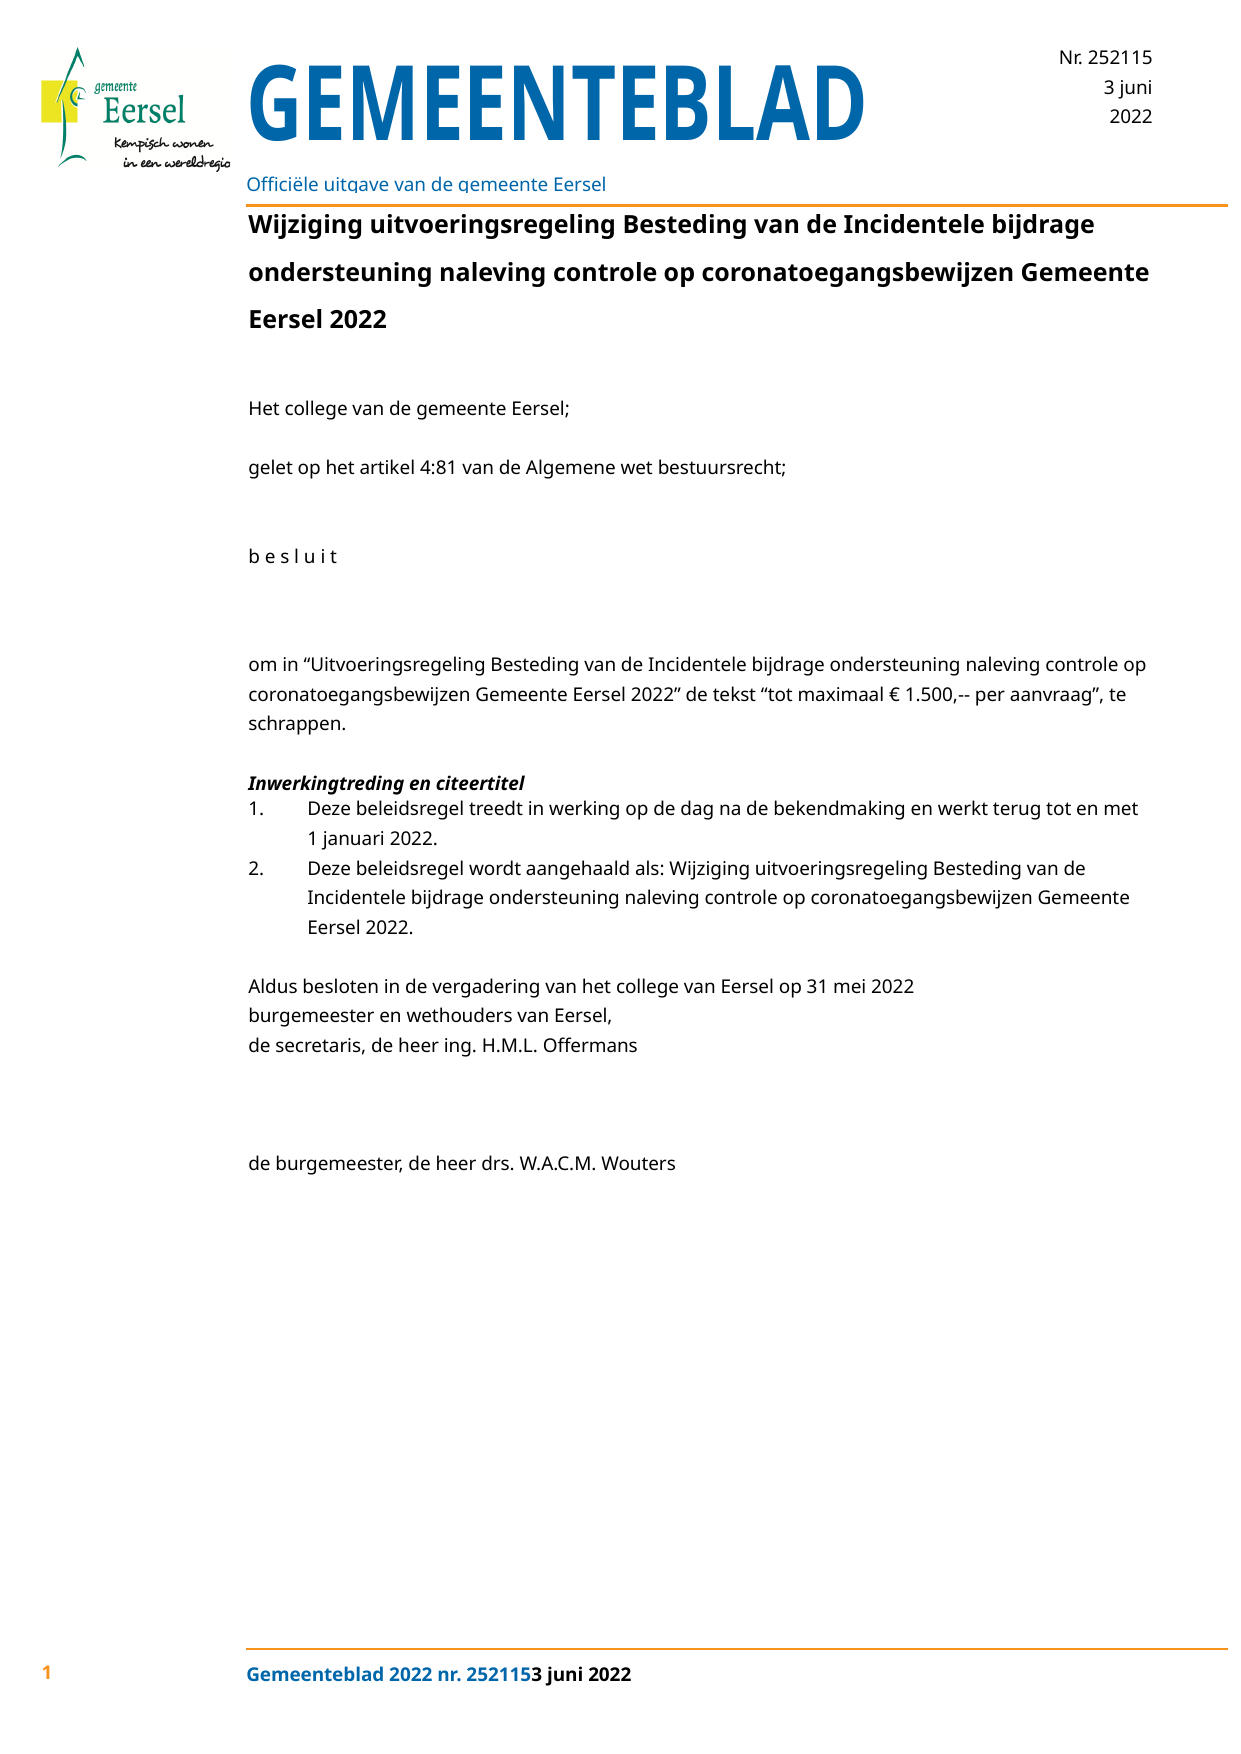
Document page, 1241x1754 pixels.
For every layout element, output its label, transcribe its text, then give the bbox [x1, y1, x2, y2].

text Inwerkingtreding en citeertitel [248, 770, 1152, 796]
list Deze beleidsregel treedt in werking op de dag na de bekendmaking en werkt terug tot en met 1 januari 2022. [248, 796, 1152, 851]
text de secretaris, de heer ing. H.M.L. Offermans [248, 1032, 1152, 1058]
text b e s l u i t [248, 543, 1152, 569]
text om in “Uitvoeringsregeling Besteding van de Incidentele bijdrage ondersteuning naleving controle op coronatoegangsbewijzen Gemeente Eersel 2022” de tekst “tot maximaal € 1.500,-- per aanvraag”, te schrappen. [248, 651, 1152, 736]
picture [41, 47, 231, 172]
text Wijziging uitvoeringsregeling Besteding van de Incidentele bijdrage ondersteuning naleving controle op coronatoegangsbewijzen Gemeente Eersel 2022 [248, 207, 1152, 336]
text Aldus besloten in de vergadering van het college van Eersel op 31 mei 2022 [248, 973, 1152, 999]
text de burgemeester, de heer drs. W.A.C.M. Wouters [248, 1151, 1152, 1176]
text Het college van de gemeente Eersel; [248, 395, 1152, 421]
list Deze beleidsregel wordt aangehaald als: Wijziging uitvoeringsregeling Besteding van de Incidentele bijdrage ondersteuning naleving controle op coronatoegangsbewijzen Gemeente Eersel 2022. [248, 855, 1152, 939]
text gelet op het artikel 4:81 van de Algemene wet bestuursrecht; [248, 454, 1152, 480]
text burgemeester en wethouders van Eersel, [248, 1003, 1152, 1028]
